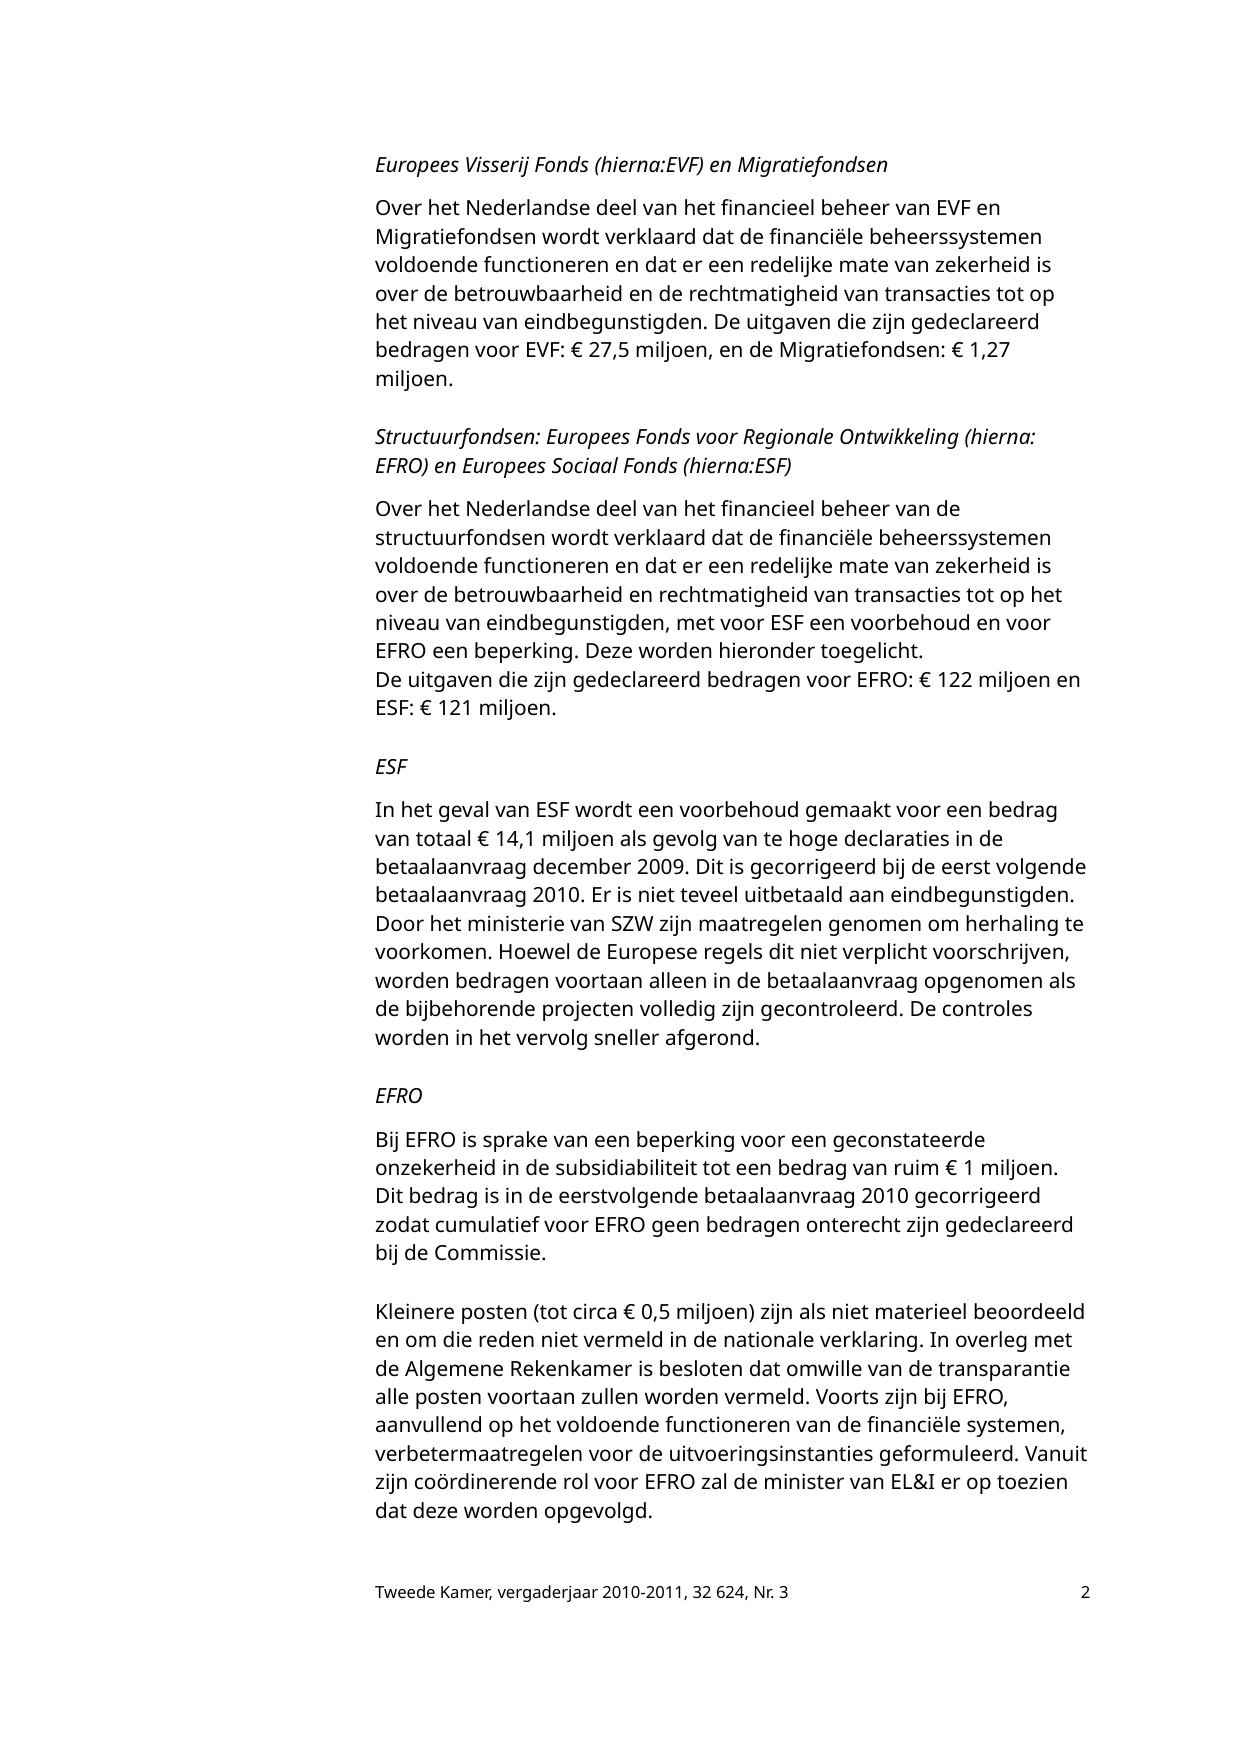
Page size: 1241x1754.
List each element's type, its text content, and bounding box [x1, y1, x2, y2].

text Bij EFRO is sprake van een beperking voor een geconstateerde onzekerheid in de subsidiabiliteit tot een bedrag van ruim € 1 miljoen. Dit bedrag is in de eerstvolgende betaalaanvraag 2010 gecorrigeerd zodat cumulatief voor EFRO geen bedragen onterecht zijn gedeclareerd bij de Commissie. [375, 1125, 1090, 1267]
text Kleinere posten (tot circa € 0,5 miljoen) zijn als niet materieel beoordeeld en om die reden niet vermeld in de nationale verklaring. In overleg met de Algemene Rekenkamer is besloten dat omwille van de transparantie alle posten voortaan zullen worden vermeld. Voorts zijn bij EFRO, aanvullend op het voldoende functioneren van de financiële systemen, verbetermaatregelen voor de uitvoeringsinstanties geformuleerd. Vanuit zijn coördinerende rol voor EFRO zal de minister van EL&I er op toezien dat deze worden opgevolgd. [375, 1297, 1090, 1524]
text Europees Visserij Fonds (hierna:EVF) en Migratiefondsen [375, 150, 1090, 178]
text Over het Nederlandse deel van het financieel beheer van EVF en Migratiefondsen wordt verklaard dat de financiële beheerssystemen voldoende functioneren en dat er een redelijke mate van zekerheid is over de betrouwbaarheid en de rechtmatigheid van transacties tot op het niveau van eindbegunstigden. De uitgaven die zijn gedeclareerd bedragen voor EVF: € 27,5 miljoen, en de Migratiefondsen: € 1,27 miljoen. [375, 193, 1090, 392]
text De uitgaven die zijn gedeclareerd bedragen voor EFRO: € 122 miljoen en ESF: € 121 miljoen. [375, 665, 1090, 722]
text ESF [375, 752, 1090, 780]
text Over het Nederlandse deel van het financieel beheer van de structuurfondsen wordt verklaard dat de financiële beheerssystemen voldoende functioneren en dat er een redelijke mate van zekerheid is over de betrouwbaarheid en rechtmatigheid van transacties tot op het niveau van eindbegunstigden, met voor ESF een voorbehoud en voor EFRO een beperking. Deze worden hieronder toegelicht. [375, 494, 1090, 665]
text EFRO [375, 1081, 1090, 1110]
text In het geval van ESF wordt een voorbehoud gemaakt voor een bedrag van totaal € 14,1 miljoen als gevolg van te hoge declaraties in de betaalaanvraag december 2009. Dit is gecorrigeerd bij de eerst volgende betaalaanvraag 2010. Er is niet teveel uitbetaald aan eindbegunstigden. Door het ministerie van SZW zijn maatregelen genomen om herhaling te voorkomen. Hoewel de Europese regels dit niet verplicht voorschrijven, worden bedragen voortaan alleen in de betaalaanvraag opgenomen als de bijbehorende projecten volledig zijn gecontroleerd. De controles worden in het vervolg sneller afgerond. [375, 795, 1090, 1051]
text Structuurfondsen: Europees Fonds voor Regionale Ontwikkeling (hierna: EFRO) en Europees Sociaal Fonds (hierna:ESF) [375, 422, 1090, 479]
